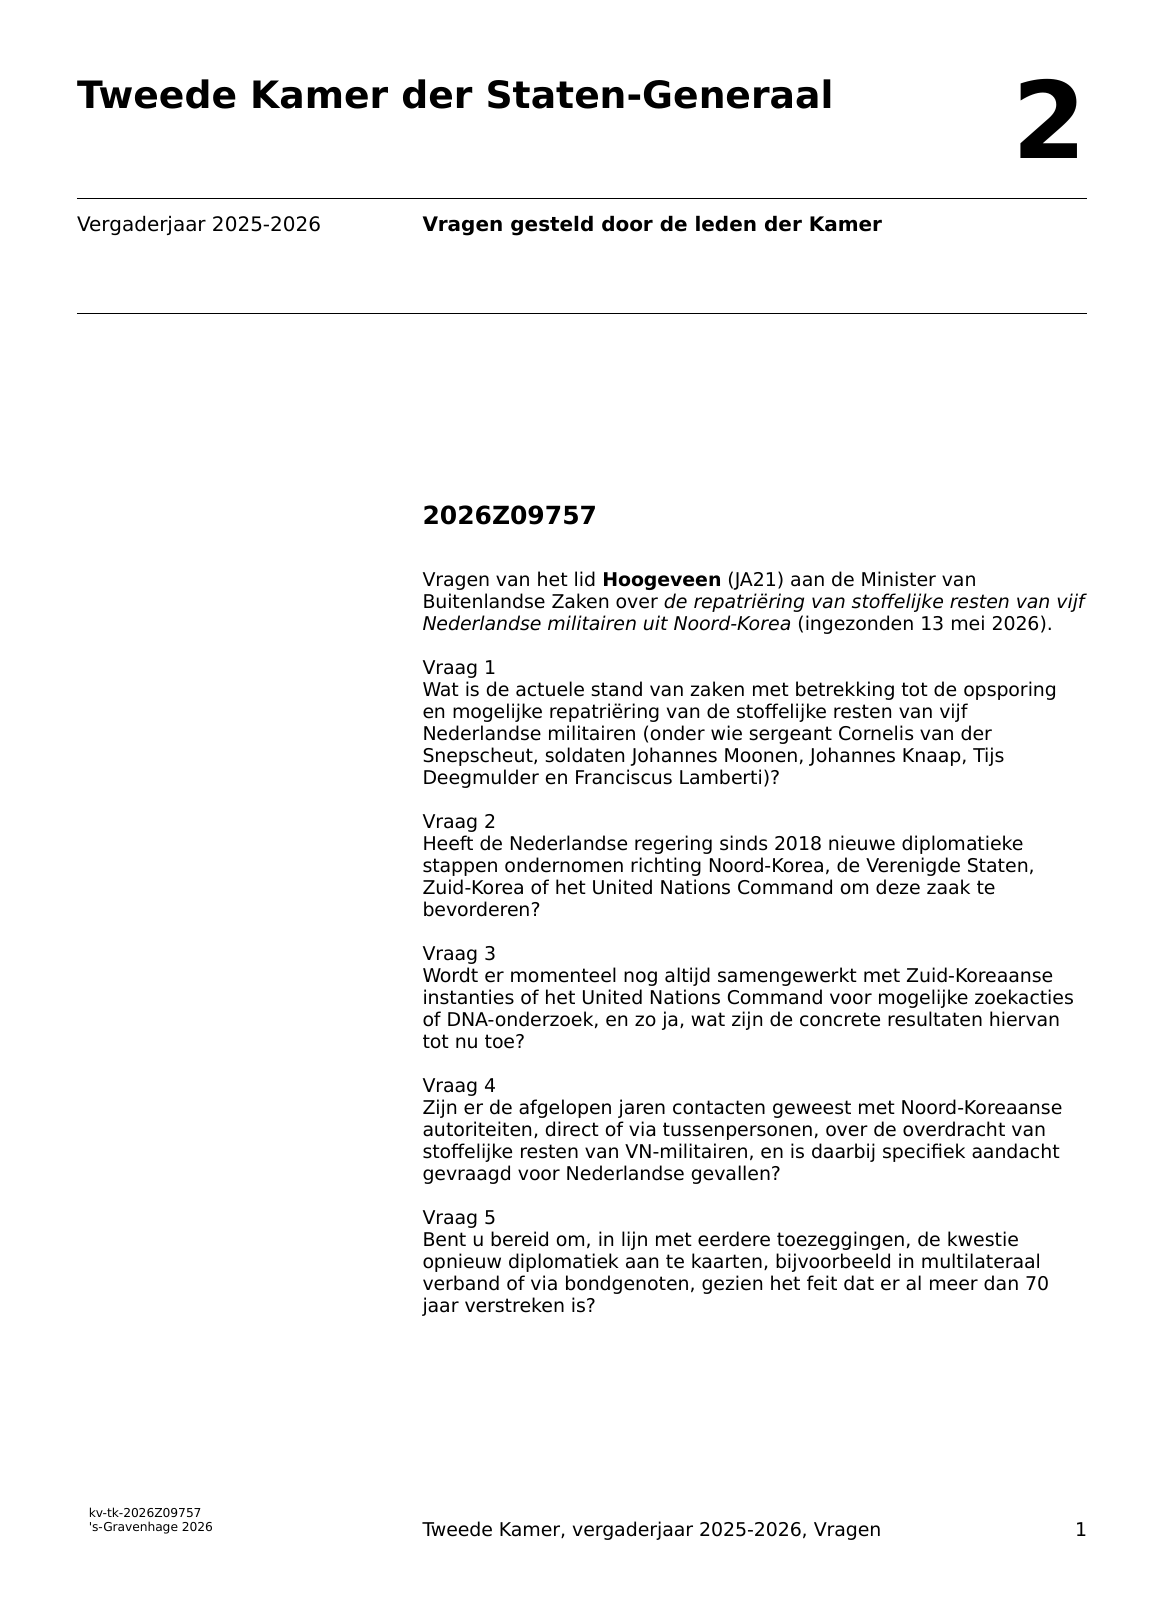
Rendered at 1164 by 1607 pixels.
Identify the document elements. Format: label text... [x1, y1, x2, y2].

text kv-tk-2026Z09757 [88, 1506, 323, 1520]
text Vraag 4 [422, 1075, 1087, 1097]
table_header 2 [886, 59, 1087, 198]
table_cell Vragen gesteld door de leden der Kamer [422, 199, 1087, 313]
text Vragen van het lid Hoogeveen (JA21) aan de Minister van Buitenlandse Zaken over de repatriëring van stoffelijke resten van vijf Nederlandse militairen uit Noord-Korea (ingezonden 13 mei 2026). [422, 569, 1087, 635]
table_cell Vergaderjaar 2025-2026 [77, 199, 422, 313]
table_header Tweede Kamer der Staten-Generaal [77, 59, 886, 198]
text Zijn er de afgelopen jaren contacten geweest met Noord-Koreaanse autoriteiten, direct of via tussenpersonen, over de overdracht van stoffelijke resten van VN-militairen, en is daarbij specifiek aandacht gevraagd voor Nederlandse gevallen? [422, 1097, 1087, 1185]
text Bent u bereid om, in lijn met eerdere toezeggingen, de kwestie opnieuw diplomatiek aan te kaarten, bijvoorbeeld in multilateraal verband of via bondgenoten, gezien het feit dat er al meer dan 70 jaar verstreken is? [422, 1229, 1087, 1317]
text Vraag 2 [422, 811, 1087, 833]
text Heeft de Nederlandse regering sinds 2018 nieuwe diplomatieke stappen ondernomen richting Noord-Korea, de Verenigde Staten, Zuid-Korea of het United Nations Command om deze zaak te bevorderen? [422, 833, 1087, 921]
text Wordt er momenteel nog altijd samengewerkt met Zuid-Koreaanse instanties of het United Nations Command voor mogelijke zoekacties of DNA-onderzoek, en zo ja, wat zijn de concrete resultaten hiervan tot nu toe? [422, 965, 1087, 1053]
text 2026Z09757 [422, 501, 1087, 531]
text Vraag 1 [422, 657, 1087, 679]
text 's-Gravenhage 2026 [88, 1520, 323, 1534]
text Vraag 5 [422, 1207, 1087, 1229]
text Wat is de actuele stand van zaken met betrekking tot de opsporing en mogelijke repatriëring van de stoffelijke resten van vijf Nederlandse militairen (onder wie sergeant Cornelis van der Snepscheut, soldaten Johannes Moonen, Johannes Knaap, Tijs Deegmulder en Franciscus Lamberti)? [422, 679, 1087, 789]
text Vraag 3 [422, 943, 1087, 965]
